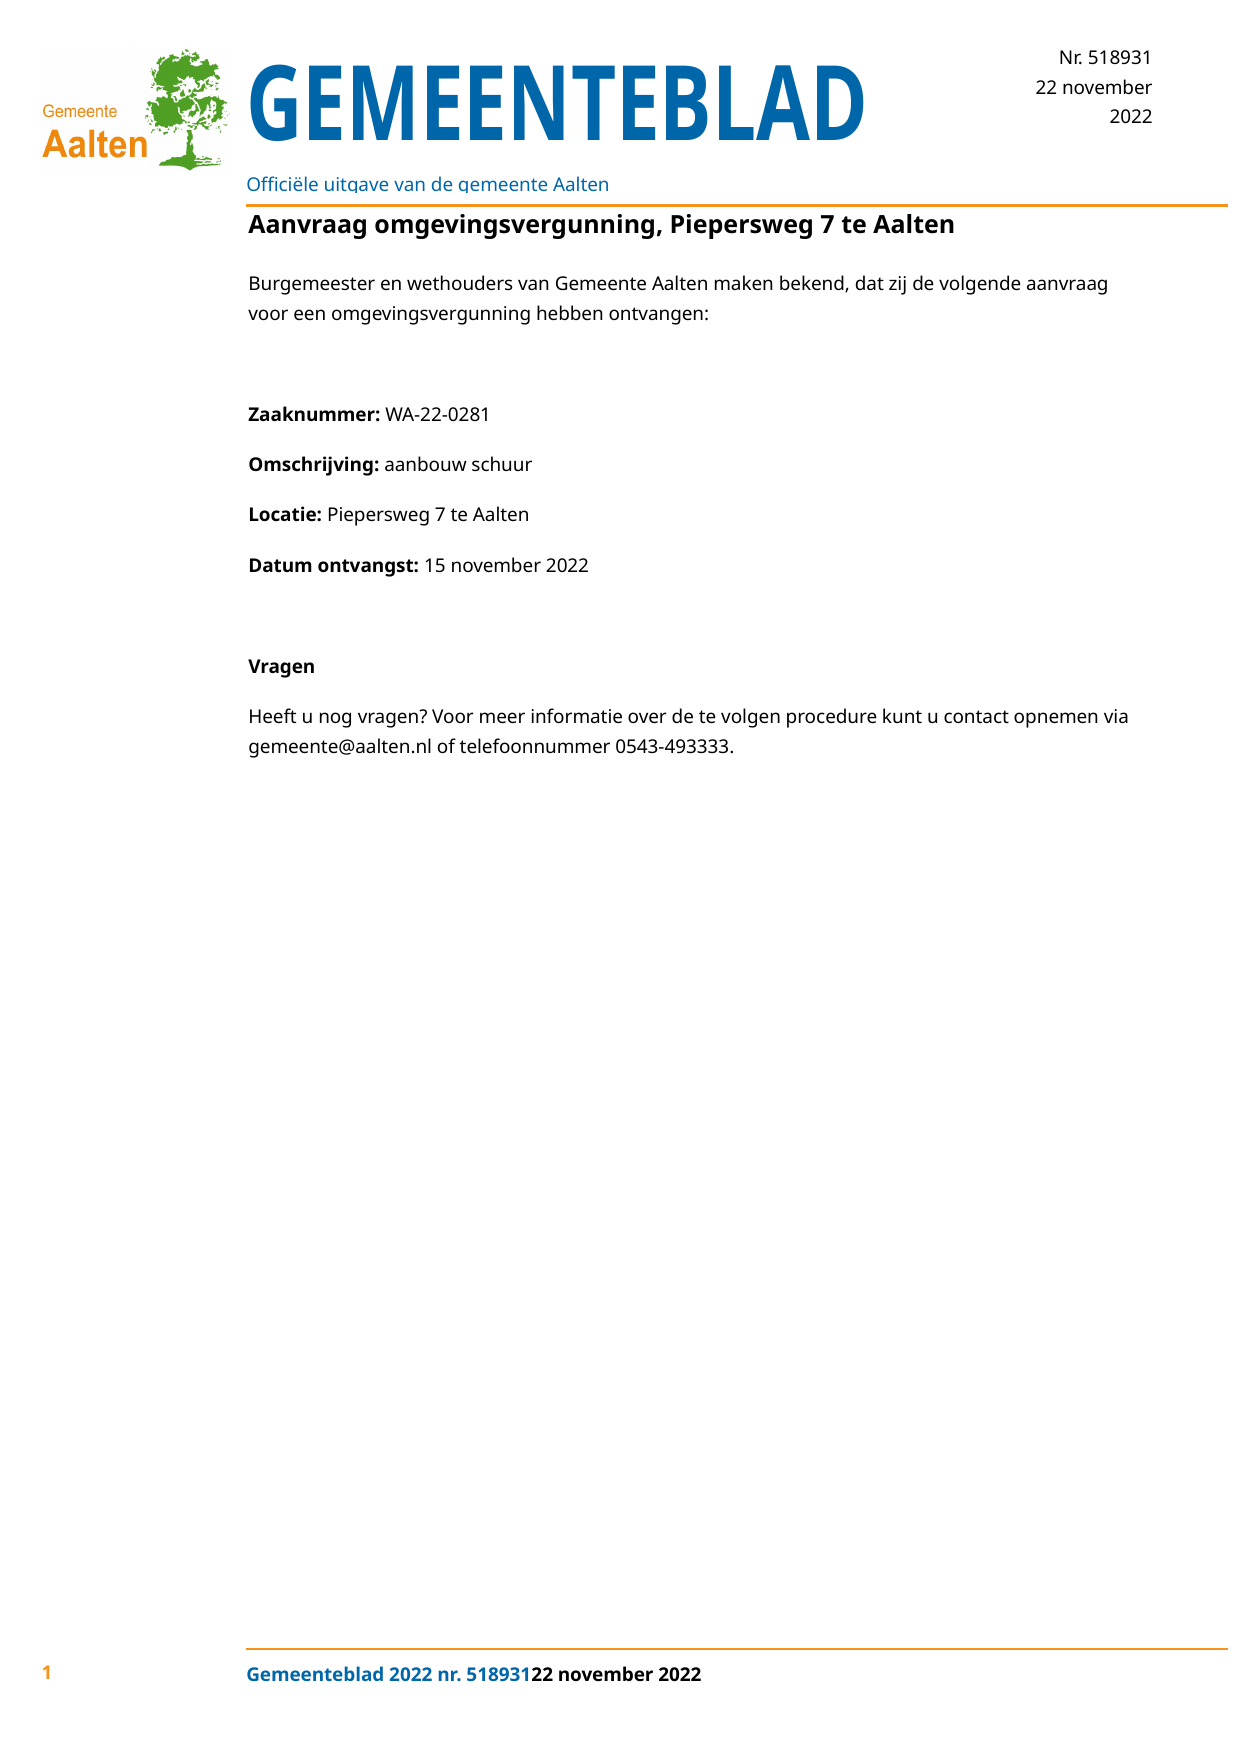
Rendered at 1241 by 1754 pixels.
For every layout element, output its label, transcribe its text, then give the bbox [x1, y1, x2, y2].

text Datum ontvangst: 15 november 2022 [248, 552, 1152, 578]
text Locatie: Piepersweg 7 te Aalten [248, 502, 1152, 527]
text Heeft u nog vragen? Voor meer informatie over de te volgen procedure kunt u contact opnemen via gemeente@aalten.nl of telefoonnummer 0543-493333. [248, 703, 1152, 758]
text Zaaknummer: WA-22-0281 [248, 401, 1152, 426]
picture [41, 47, 231, 172]
text Omschrijving: aanbouw schuur [248, 451, 1152, 477]
text Vragen [248, 653, 1152, 678]
text Burgemeester en wethouders van Gemeente Aalten maken bekend, dat zij de volgende aanvraag voor een omgevingsvergunning hebben ontvangen: [248, 270, 1152, 326]
text Aanvraag omgevingsvergunning, Piepersweg 7 te Aalten [248, 207, 1152, 241]
